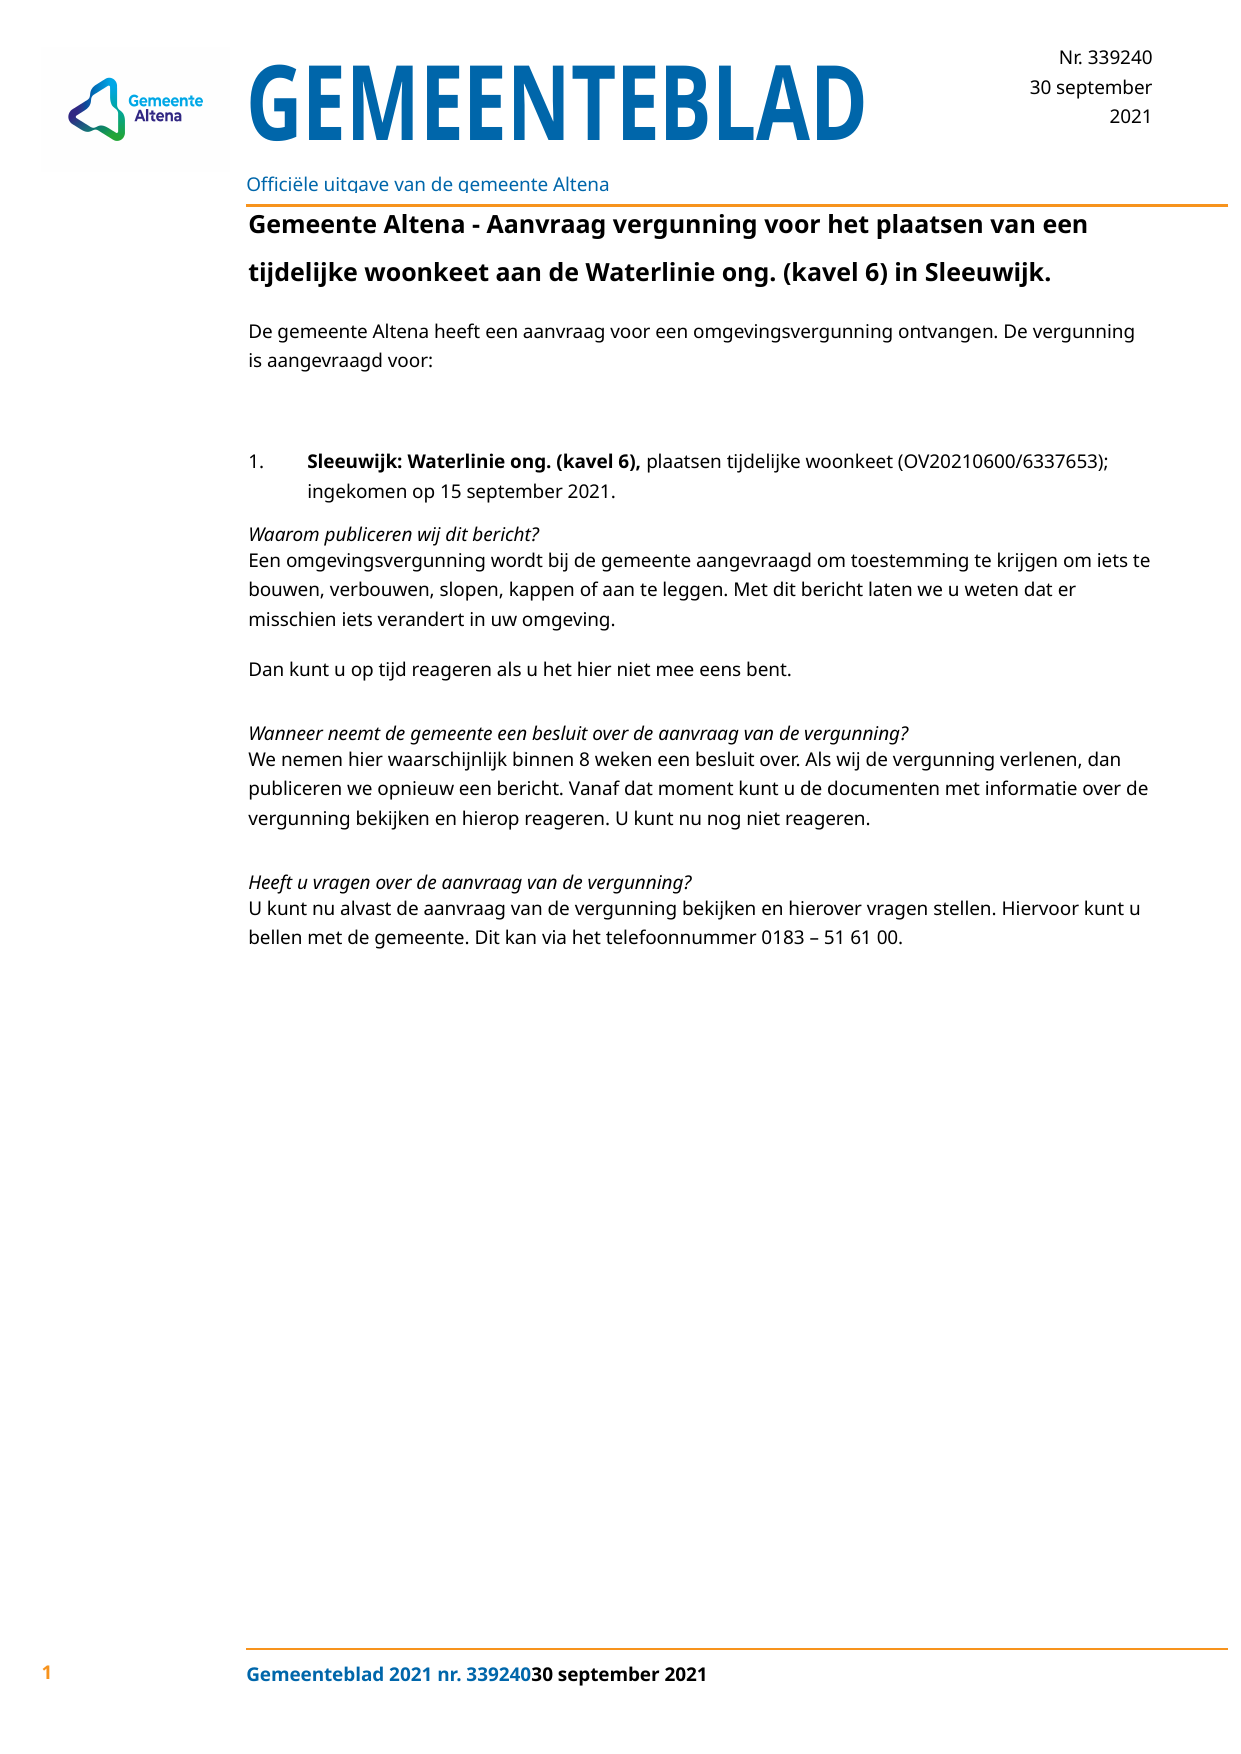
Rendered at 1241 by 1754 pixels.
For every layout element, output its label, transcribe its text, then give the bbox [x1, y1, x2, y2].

text Dan kunt u op tijd reageren als u het hier niet mee eens bent. [248, 656, 1152, 682]
text Heeft u vragen over de aanvraag van de vergunning? [248, 869, 1152, 895]
text Gemeente Altena - Aanvraag vergunning voor het plaatsen van een tijdelijke woonkeet aan de Waterlinie ong. (kavel 6) in Sleeuwijk. [248, 207, 1152, 288]
text Waarom publiceren wij dit bericht? [248, 521, 1152, 547]
text We nemen hier waarschijnlijk binnen 8 weken een besluit over. Als wij de vergunning verlenen, dan publiceren we opnieuw een bericht. Vanaf dat moment kunt u de documenten met informatie over de vergunning bekijken en hierop reageren. U kunt nu nog niet reageren. [248, 746, 1152, 831]
list Sleeuwijk: Waterlinie ong. (kavel 6), plaatsen tijdelijke woonkeet (OV20210600/6337653); ingekomen op 15 september 2021. [248, 448, 1152, 504]
picture [41, 47, 231, 172]
text Wanneer neemt de gemeente een besluit over de aanvraag van de vergunning? [248, 720, 1152, 746]
text U kunt nu alvast de aanvraag van de vergunning bekijken en hierover vragen stellen. Hiervoor kunt u bellen met de gemeente. Dit kan via het telefoonnummer 0183 – 51 61 00. [248, 895, 1152, 950]
text Een omgevingsvergunning wordt bij de gemeente aangevraagd om toestemming te krijgen om iets te bouwen, verbouwen, slopen, kappen of aan te leggen. Met dit bericht laten we u weten dat er misschien iets verandert in uw omgeving. [248, 547, 1152, 632]
text De gemeente Altena heeft een aanvraag voor een omgevingsvergunning ontvangen. De vergunning is aangevraagd voor: [248, 318, 1152, 373]
